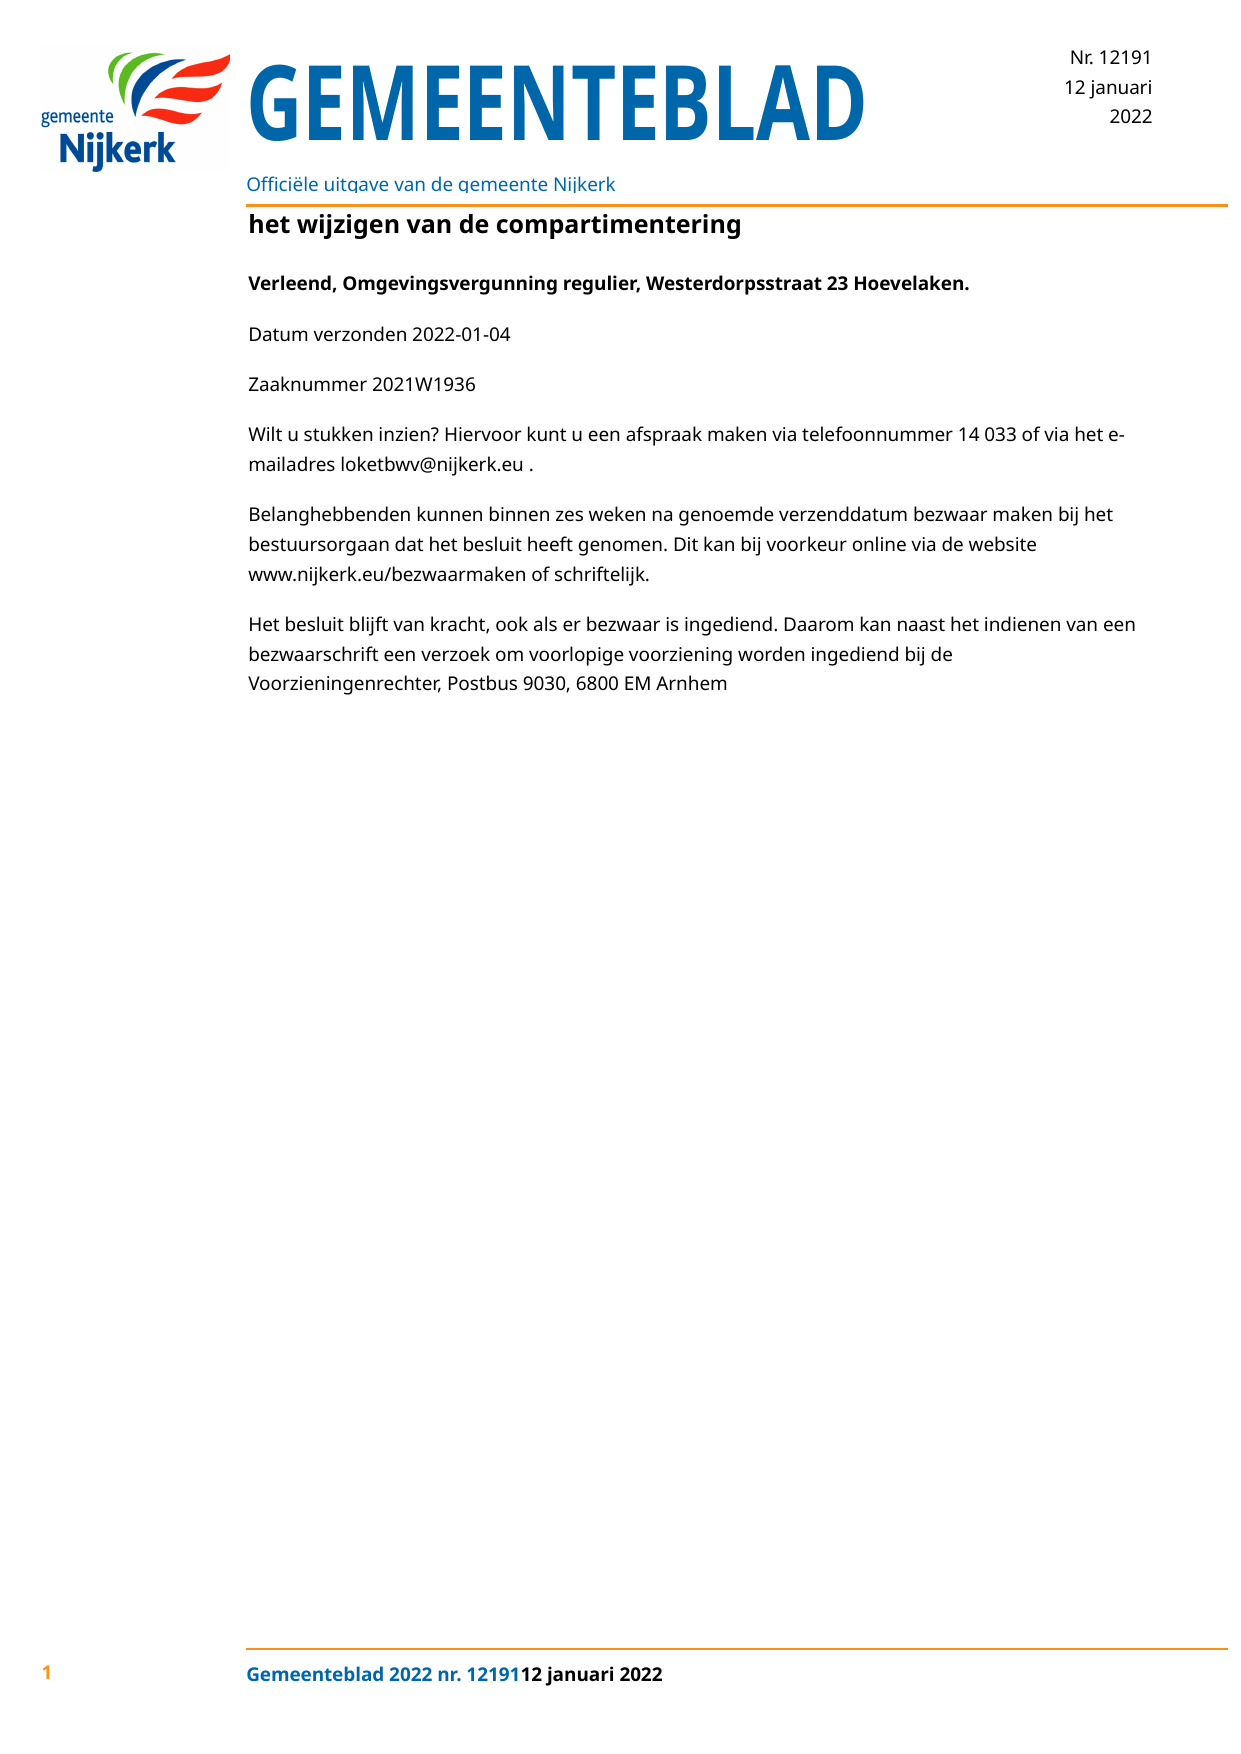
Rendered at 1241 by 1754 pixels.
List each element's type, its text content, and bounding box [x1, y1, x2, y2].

text Wilt u stukken inzien? Hiervoor kunt u een afspraak maken via telefoonnummer 14 033 of via het e-mailadres loketbwv@nijkerk.eu . [248, 422, 1152, 477]
text Belanghebbenden kunnen binnen zes weken na genoemde verzenddatum bezwaar maken bij het bestuursorgaan dat het besluit heeft genomen. Dit kan bij voorkeur online via de website www.nijkerk.eu/bezwaarmaken of schriftelijk. [248, 502, 1152, 586]
text Het besluit blijft van kracht, ook als er bezwaar is ingediend. Daarom kan naast het indienen van een bezwaarschrift een verzoek om voorlopige voorziening worden ingediend bij de Voorzieningenrechter, Postbus 9030, 6800 EM Arnhem [248, 611, 1152, 696]
text Datum verzonden 2022-01-04 [248, 321, 1152, 346]
picture [41, 47, 231, 172]
text het wijzigen van de compartimentering [248, 207, 1152, 241]
text Zaaknummer 2021W1936 [248, 371, 1152, 397]
text Verleend, Omgevingsvergunning regulier, Westerdorpsstraat 23 Hoevelaken. [248, 270, 1152, 296]
